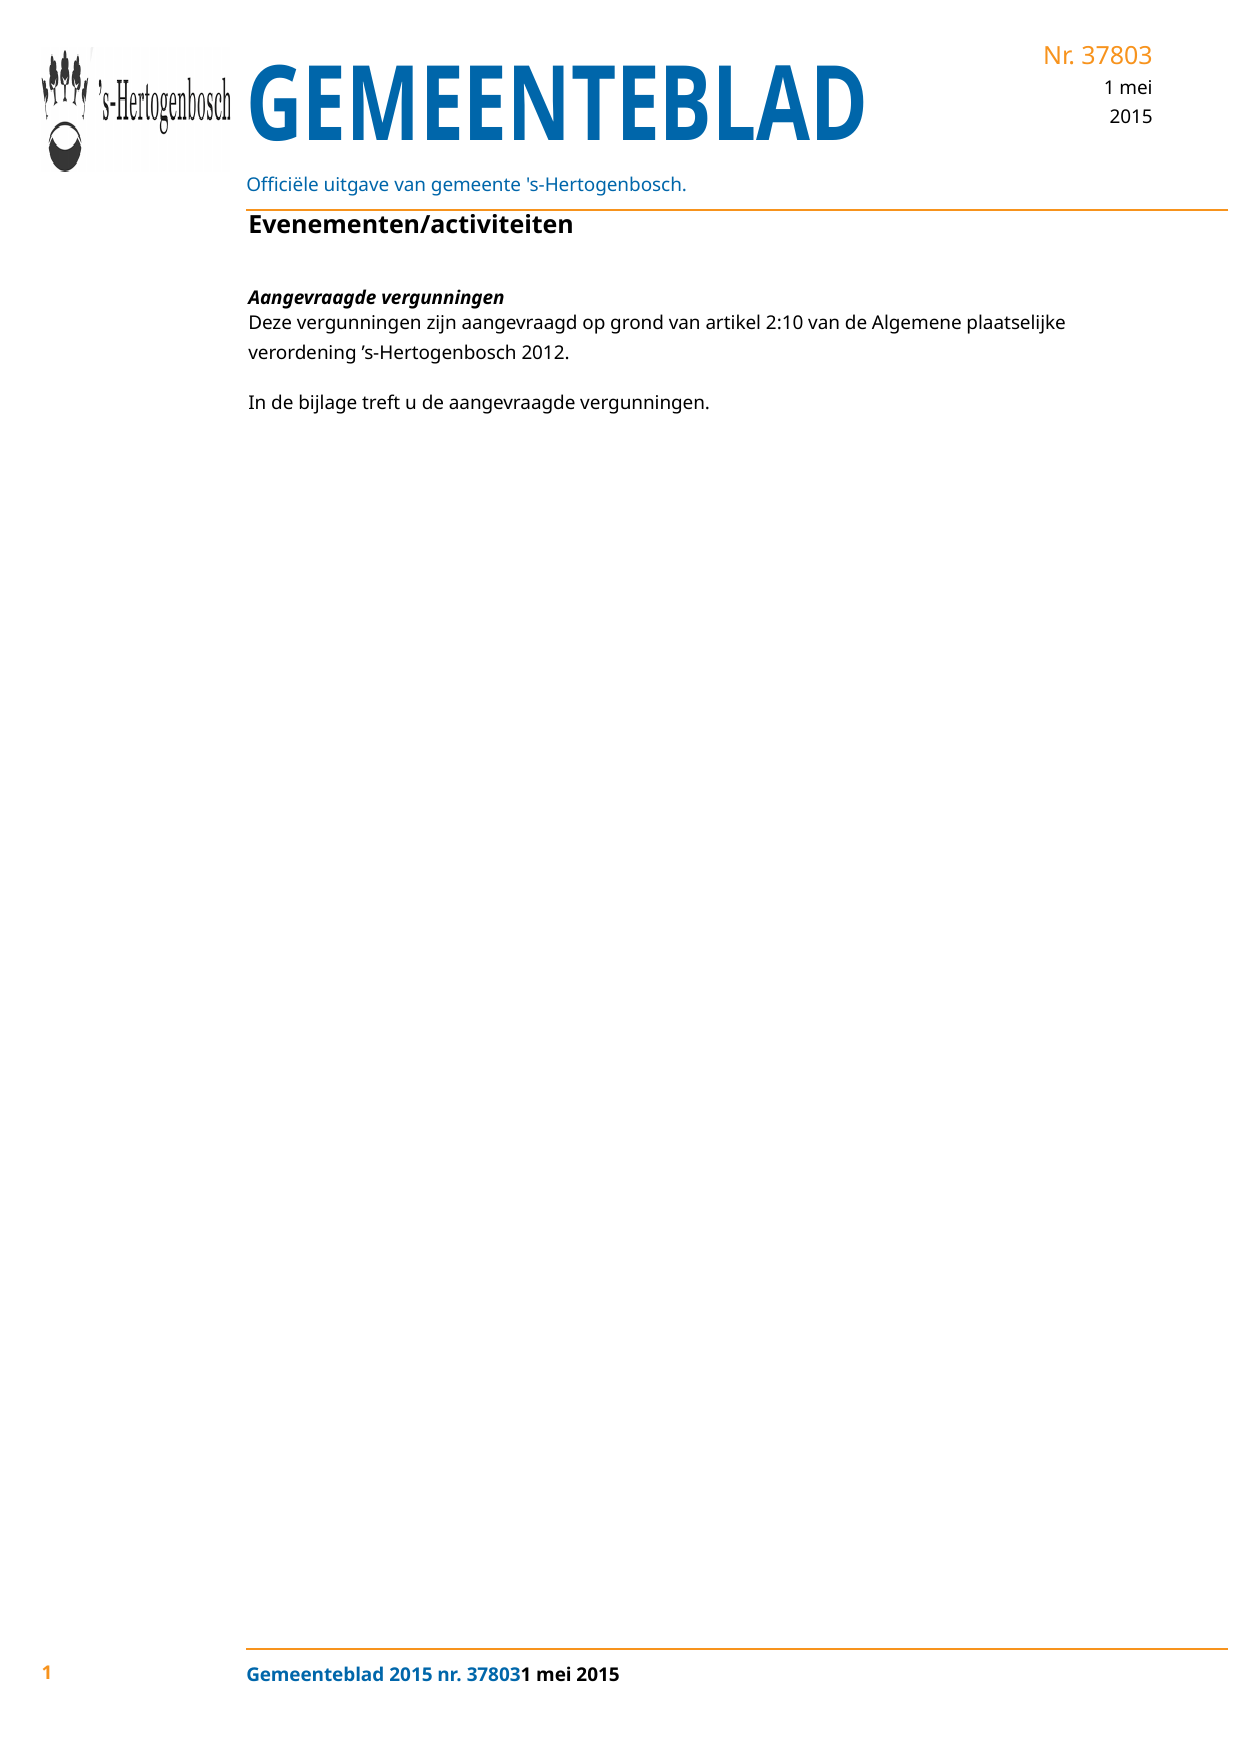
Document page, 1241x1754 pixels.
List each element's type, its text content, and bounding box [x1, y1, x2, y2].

picture [41, 47, 231, 172]
text Evenementen/activiteiten [248, 211, 1152, 241]
text In de bijlage treft u de aangevraagde vergunningen. [248, 389, 1152, 415]
text Deze vergunningen zijn aangevraagd op grond van artikel 2:10 van de Algemene plaatselijke verordening ’s-Hertogenbosch 2012. [248, 309, 1152, 365]
text Aangevraagde vergunningen [248, 284, 1152, 309]
